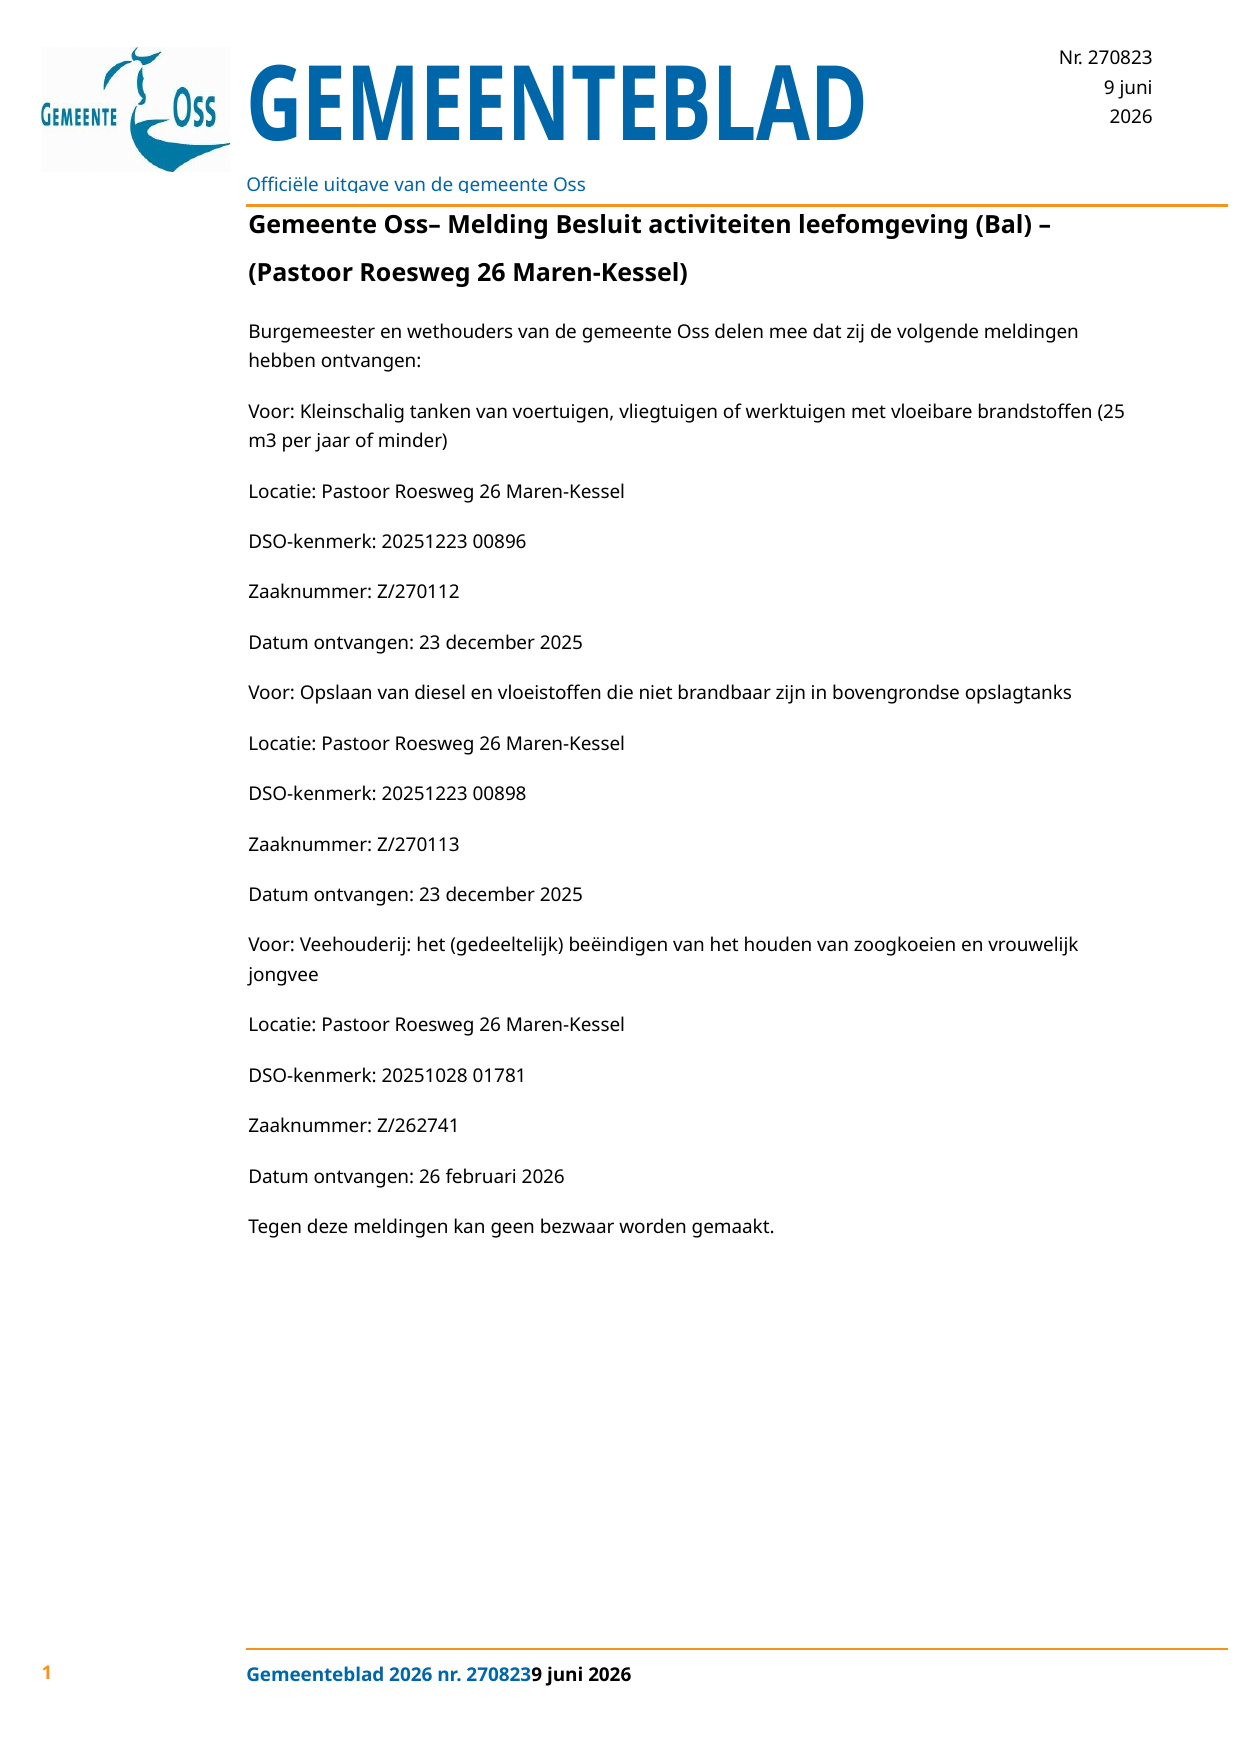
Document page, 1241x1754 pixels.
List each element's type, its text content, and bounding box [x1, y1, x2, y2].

text Voor: Opslaan van diesel en vloeistoffen die niet brandbaar zijn in bovengrondse opslagtanks [248, 679, 1152, 705]
text Voor: Veehouderij: het (gedeeltelijk) beëindigen van het houden van zoogkoeien en vrouwelijk jongvee [248, 932, 1152, 987]
text Datum ontvangen: 26 februari 2026 [248, 1163, 1152, 1189]
text DSO-kenmerk: 20251223 00896 [248, 528, 1152, 554]
text Burgemeester en wethouders van de gemeente Oss delen mee dat zij de volgende meldingen hebben ontvangen: [248, 318, 1152, 373]
text DSO-kenmerk: 20251028 01781 [248, 1062, 1152, 1088]
text Locatie: Pastoor Roesweg 26 Maren-Kessel [248, 730, 1152, 756]
text Tegen deze meldingen kan geen bezwaar worden gemaakt. [248, 1213, 1152, 1239]
text Zaaknummer: Z/270113 [248, 831, 1152, 857]
text Datum ontvangen: 23 december 2025 [248, 881, 1152, 907]
text DSO-kenmerk: 20251223 00898 [248, 780, 1152, 806]
text Voor: Kleinschalig tanken van voertuigen, vliegtuigen of werktuigen met vloeibare brandstoffen (25 m3 per jaar of minder) [248, 398, 1152, 453]
text Datum ontvangen: 23 december 2025 [248, 629, 1152, 655]
text Zaaknummer: Z/270112 [248, 579, 1152, 604]
text Locatie: Pastoor Roesweg 26 Maren-Kessel [248, 1012, 1152, 1037]
text Gemeente Oss– Melding Besluit activiteiten leefomgeving (Bal) – (Pastoor Roesweg 26 Maren-Kessel) [248, 207, 1152, 288]
picture [41, 47, 231, 172]
text Zaaknummer: Z/262741 [248, 1112, 1152, 1138]
text Locatie: Pastoor Roesweg 26 Maren-Kessel [248, 478, 1152, 504]
